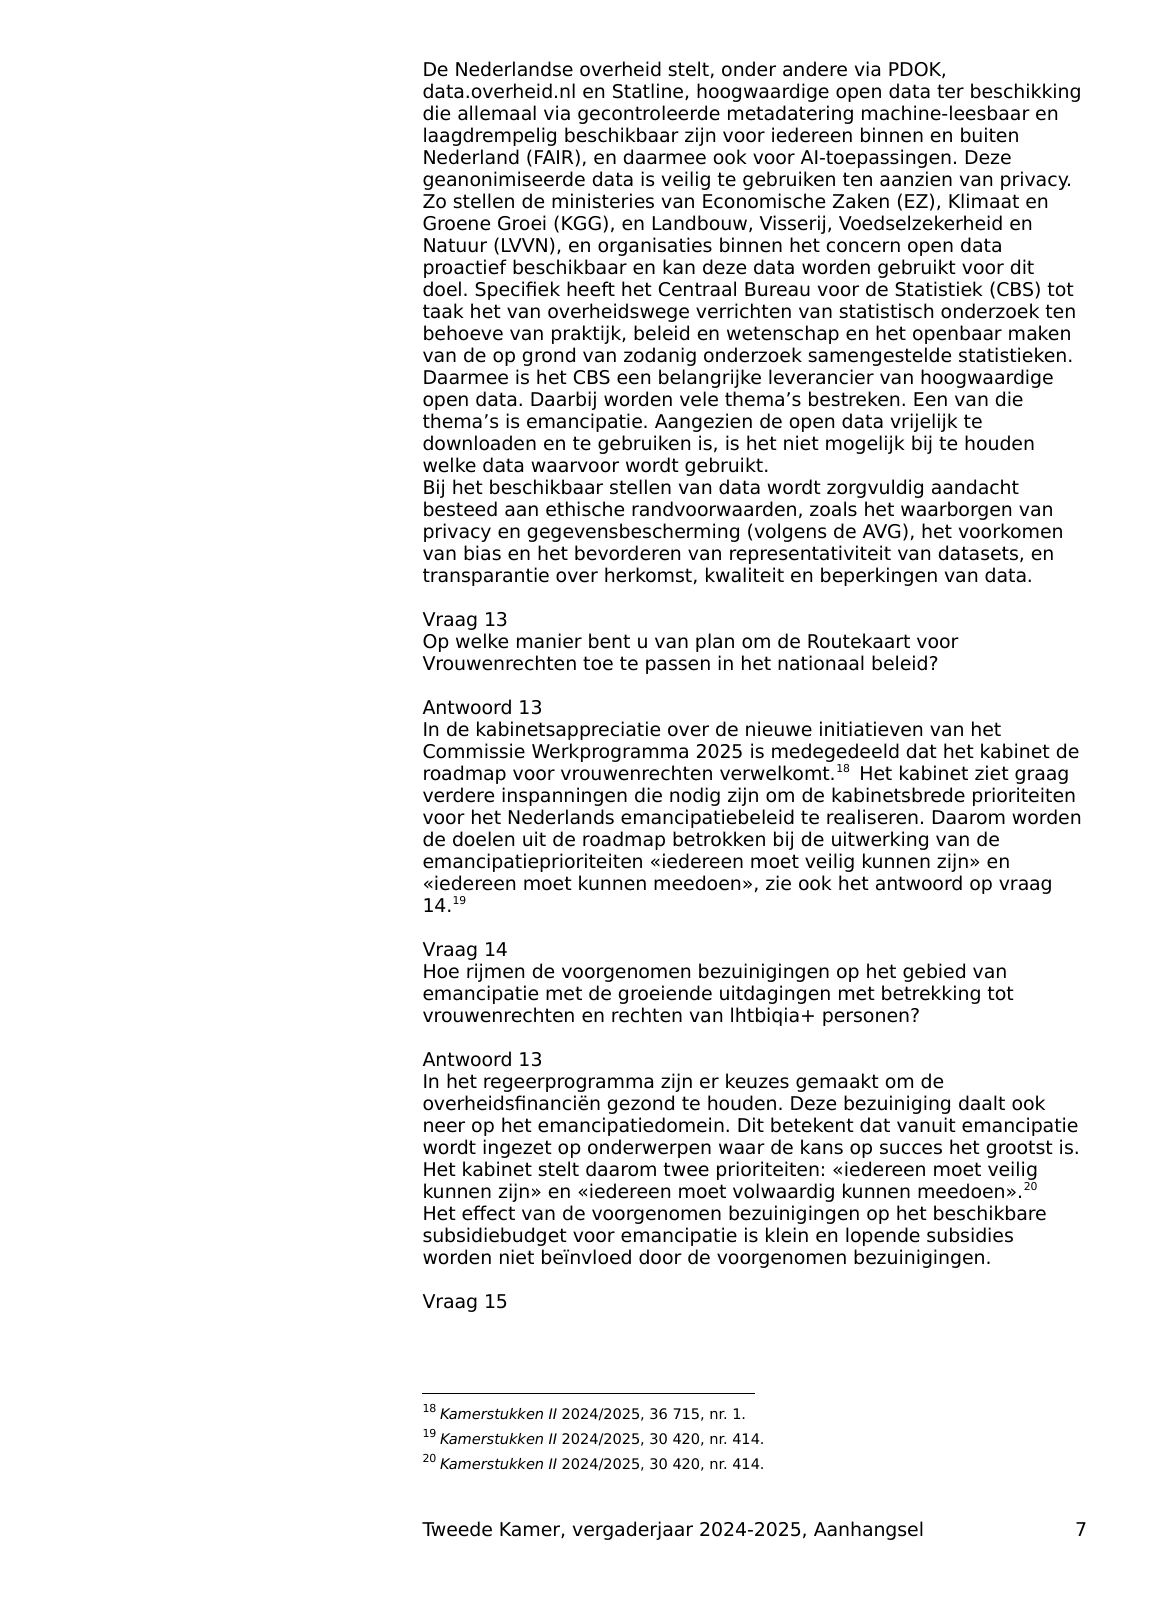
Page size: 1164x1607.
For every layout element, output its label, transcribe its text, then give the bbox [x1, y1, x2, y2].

text Antwoord 13 [422, 1049, 1087, 1071]
text Antwoord 13 [422, 697, 1087, 719]
text In het regeerprogramma zijn er keuzes gemaakt om de overheidsfinanciën gezond te houden. Deze bezuiniging daalt ook neer op het emancipatiedomein. Dit betekent dat vanuit emancipatie wordt ingezet op onderwerpen waar de kans op succes het grootst is. Het kabinet stelt daarom twee prioriteiten: «iedereen moet veilig kunnen zijn» en «iedereen moet volwaardig kunnen meedoen». [422, 1071, 1087, 1203]
text Hoe rijmen de voorgenomen bezuinigingen op het gebied van emancipatie met de groeiende uitdagingen met betrekking tot vrouwenrechten en rechten van lhtbiqia+ personen? [422, 961, 1087, 1027]
text Op welke manier bent u van plan om de Routekaart voor Vrouwenrechten toe te passen in het nationaal beleid? [422, 631, 1087, 675]
text Vraag 14 [422, 939, 1087, 961]
text Het effect van de voorgenomen bezuinigingen op het beschikbare subsidiebudget voor emancipatie is klein en lopende subsidies worden niet beïnvloed door de voorgenomen bezuinigingen. [422, 1203, 1087, 1269]
text Kamerstukken II 2024/2025, 30 420, nr. 414. [422, 1427, 1087, 1449]
text Bij het beschikbaar stellen van data wordt zorgvuldig aandacht besteed aan ethische randvoorwaarden, zoals het waarborgen van privacy en gegevensbescherming (volgens de AVG), het voorkomen van bias en het bevorderen van representativiteit van datasets, en transparantie over herkomst, kwaliteit en beperkingen van data. [422, 477, 1087, 587]
text Vraag 15 [422, 1291, 1087, 1313]
text Kamerstukken II 2024/2025, 36 715, nr. 1. [422, 1402, 1087, 1424]
text De Nederlandse overheid stelt, onder andere via PDOK, data.overheid.nl en Statline, hoogwaardige open data ter beschikking die allemaal via gecontroleerde metadatering machine-leesbaar en laagdrempelig beschikbaar zijn voor iedereen binnen en buiten Nederland (FAIR), en daarmee ook voor AI-toepassingen. Deze geanonimiseerde data is veilig te gebruiken ten aanzien van privacy. Zo stellen de ministeries van Economische Zaken (EZ), Klimaat en Groene Groei (KGG), en Landbouw, Visserij, Voedselzekerheid en Natuur (LVVN), en organisaties binnen het concern open data proactief beschikbaar en kan deze data worden gebruikt voor dit doel. Specifiek heeft het Centraal Bureau voor de Statistiek (CBS) tot taak het van overheidswege verrichten van statistisch onderzoek ten behoeve van praktijk, beleid en wetenschap en het openbaar maken van de op grond van zodanig onderzoek samengestelde statistieken. Daarmee is het CBS een belangrijke leverancier van hoogwaardige open data. Daarbij worden vele thema’s bestreken. Een van die thema’s is emancipatie. Aangezien de open data vrijelijk te downloaden en te gebruiken is, is het niet mogelijk bij te houden welke data waarvoor wordt gebruikt. [422, 59, 1087, 477]
text In de kabinetsappreciatie over de nieuwe initiatieven van het Commissie Werkprogramma 2025 is medegedeeld dat het kabinet de roadmap voor vrouwenrechten verwelkomt. Het kabinet ziet graag verdere inspanningen die nodig zijn om de kabinetsbrede prioriteiten voor het Nederlands emancipatiebeleid te realiseren. Daarom worden de doelen uit de roadmap betrokken bij de uitwerking van de emancipatieprioriteiten «iedereen moet veilig kunnen zijn» en «iedereen moet kunnen meedoen», zie ook het antwoord op vraag 14. [422, 719, 1087, 917]
text Kamerstukken II 2024/2025, 30 420, nr. 414. [422, 1452, 1087, 1474]
text Vraag 13 [422, 609, 1087, 631]
